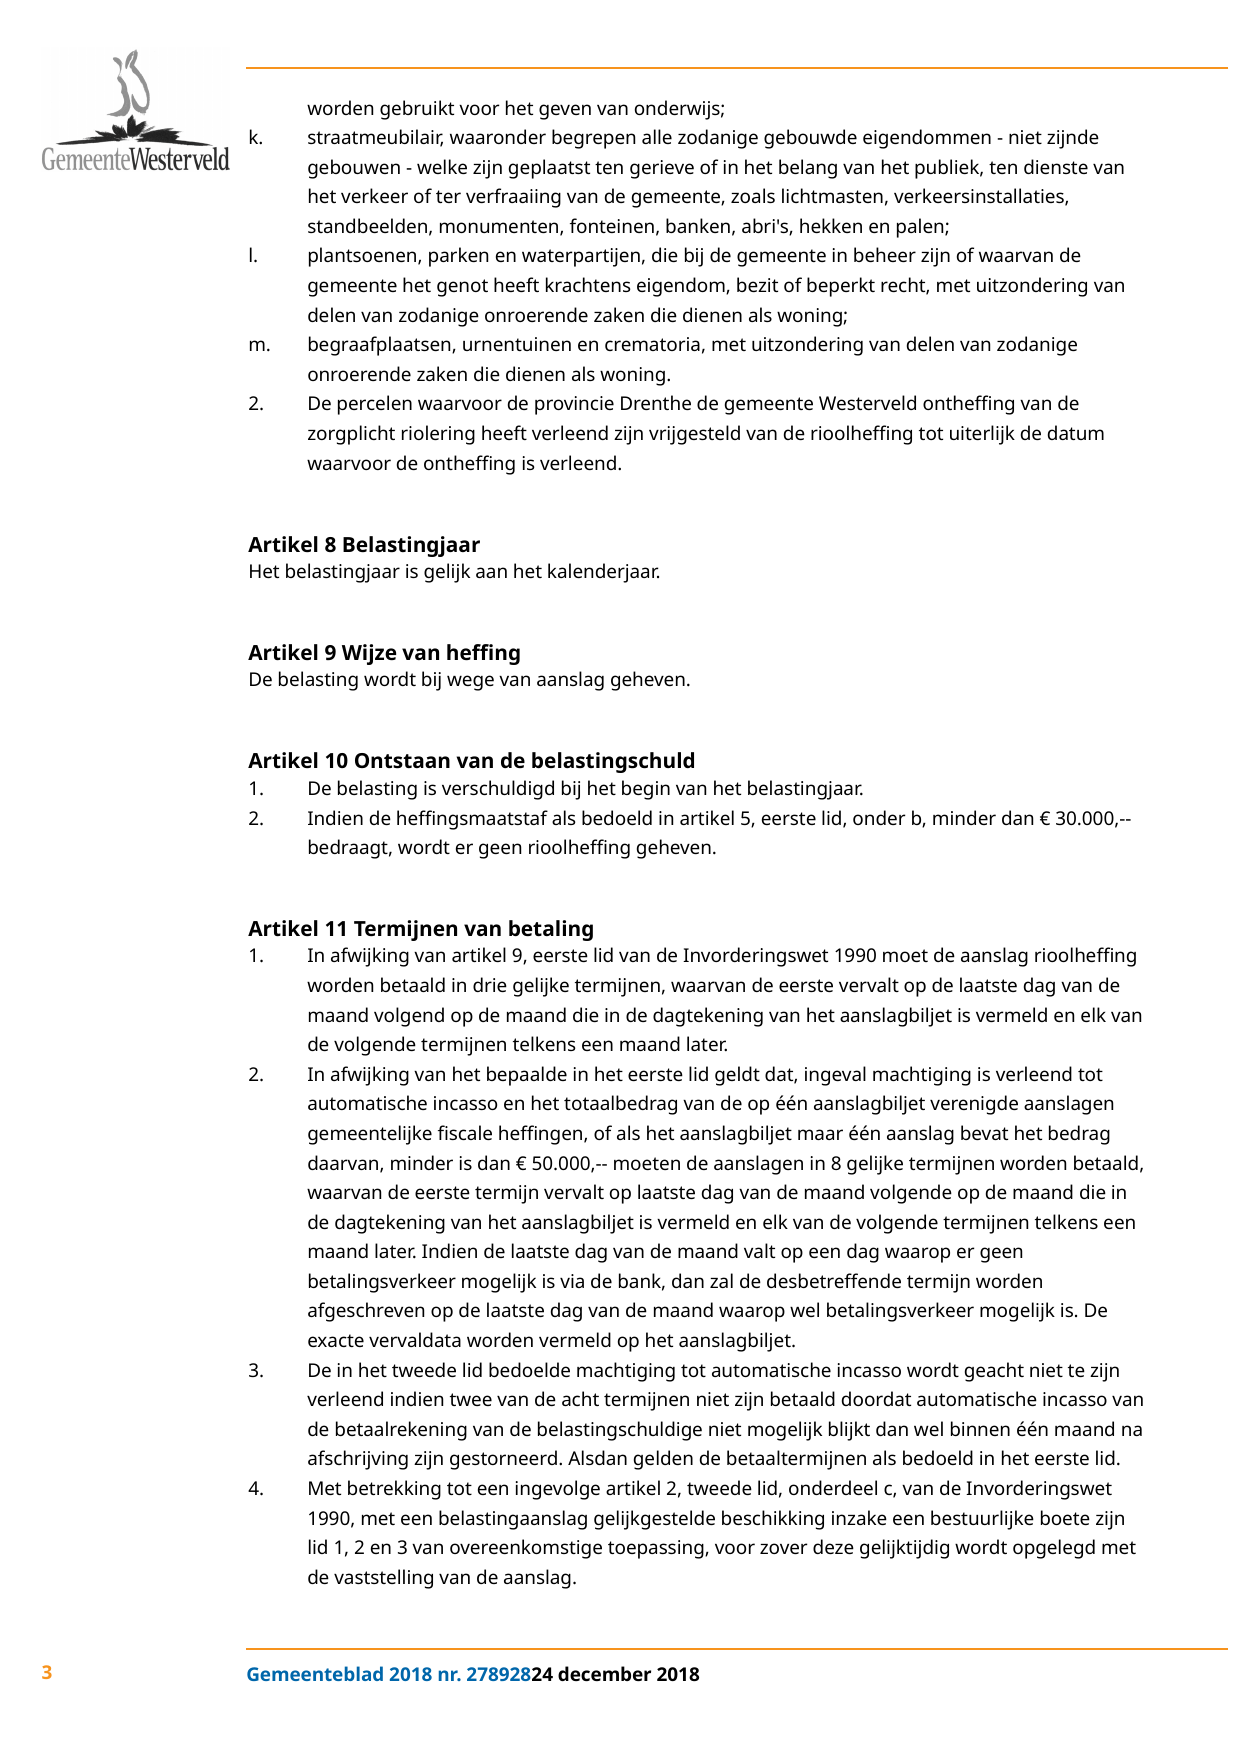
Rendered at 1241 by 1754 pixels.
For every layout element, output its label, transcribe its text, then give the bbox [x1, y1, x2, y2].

list Indien de heffingsmaatstaf als bedoeld in artikel 5, eerste lid, onder b, minder dan € 30.000,-- bedraagt, wordt er geen rioolheffing geheven. [248, 805, 1152, 860]
list plantsoenen, parken en waterpartijen, die bij de gemeente in beheer zijn of waarvan de gemeente het genot heeft krachtens eigendom, bezit of beperkt recht, met uitzondering van delen van zodanige onroerende zaken die dienen als woning; [248, 243, 1152, 328]
list worden gebruikt voor het geven van onderwijs; [248, 95, 1152, 121]
text Artikel 10 Ontstaan van de belastingschuld [248, 747, 1152, 775]
list begraafplaatsen, urnentuinen en crematoria, met uitzondering van delen van zodanige onroerende zaken die dienen als woning. [248, 331, 1152, 387]
list De belasting is verschuldigd bij het begin van het belastingjaar. [248, 775, 1152, 801]
list De percelen waarvoor de provincie Drenthe de gemeente Westerveld ontheffing van de zorgplicht riolering heeft verleend zijn vrijgesteld van de rioolheffing tot uiterlijk de datum waarvoor de ontheffing is verleend. [248, 391, 1152, 476]
text De belasting wordt bij wege van aanslag geheven. [248, 667, 1152, 692]
text Artikel 11 Termijnen van betaling [248, 914, 1152, 943]
picture [41, 47, 231, 172]
text Artikel 9 Wijze van heffing [248, 638, 1152, 667]
list De in het tweede lid bedoelde machtiging tot automatische incasso wordt geacht niet te zijn verleend indien twee van de acht termijnen niet zijn betaald doordat automatische incasso van de betaalrekening van de belastingschuldige niet mogelijk blijkt dan wel binnen één maand na afschrijving zijn gestorneerd. Alsdan gelden de betaaltermijnen als bedoeld in het eerste lid. [248, 1357, 1152, 1471]
list In afwijking van het bepaalde in het eerste lid geldt dat, ingeval machtiging is verleend tot automatische incasso en het totaalbedrag van de op één aanslagbiljet verenigde aanslagen gemeentelijke fiscale heffingen, of als het aanslagbiljet maar één aanslag bevat het bedrag daarvan, minder is dan € 50.000,-- moeten de aanslagen in 8 gelijke termijnen worden betaald, waarvan de eerste termijn vervalt op laatste dag van de maand volgende op de maand die in de dagtekening van het aanslagbiljet is vermeld en elk van de volgende termijnen telkens een maand later. Indien de laatste dag van de maand valt op een dag waarop er geen betalingsverkeer mogelijk is via de bank, dan zal de desbetreffende termijn worden afgeschreven op de laatste dag van de maand waarop wel betalingsverkeer mogelijk is. De exacte vervaldata worden vermeld op het aanslagbiljet. [248, 1061, 1152, 1353]
text Het belastingjaar is gelijk aan het kalenderjaar. [248, 558, 1152, 584]
list Met betrekking tot een ingevolge artikel 2, tweede lid, onderdeel c, van de Invorderingswet 1990, met een belastingaanslag gelijkgestelde beschikking inzake een bestuurlijke boete zijn lid 1, 2 en 3 van overeenkomstige toepassing, voor zover deze gelijktijdig wordt opgelegd met de vaststelling van de aanslag. [248, 1475, 1152, 1590]
text Artikel 8 Belastingjaar [248, 530, 1152, 558]
list In afwijking van artikel 9, eerste lid van de Invorderingswet 1990 moet de aanslag rioolheffing worden betaald in drie gelijke termijnen, waarvan de eerste vervalt op de laatste dag van de maand volgend op de maand die in de dagtekening van het aanslagbiljet is vermeld en elk van de volgende termijnen telkens een maand later. [248, 943, 1152, 1057]
list straatmeubilair, waaronder begrepen alle zodanige gebouwde eigendommen - niet zijnde gebouwen - welke zijn geplaatst ten gerieve of in het belang van het publiek, ten dienste van het verkeer of ter verfraaiing van de gemeente, zoals lichtmasten, verkeersinstallaties, standbeelden, monumenten, fonteinen, banken, abri's, hekken en palen; [248, 124, 1152, 239]
